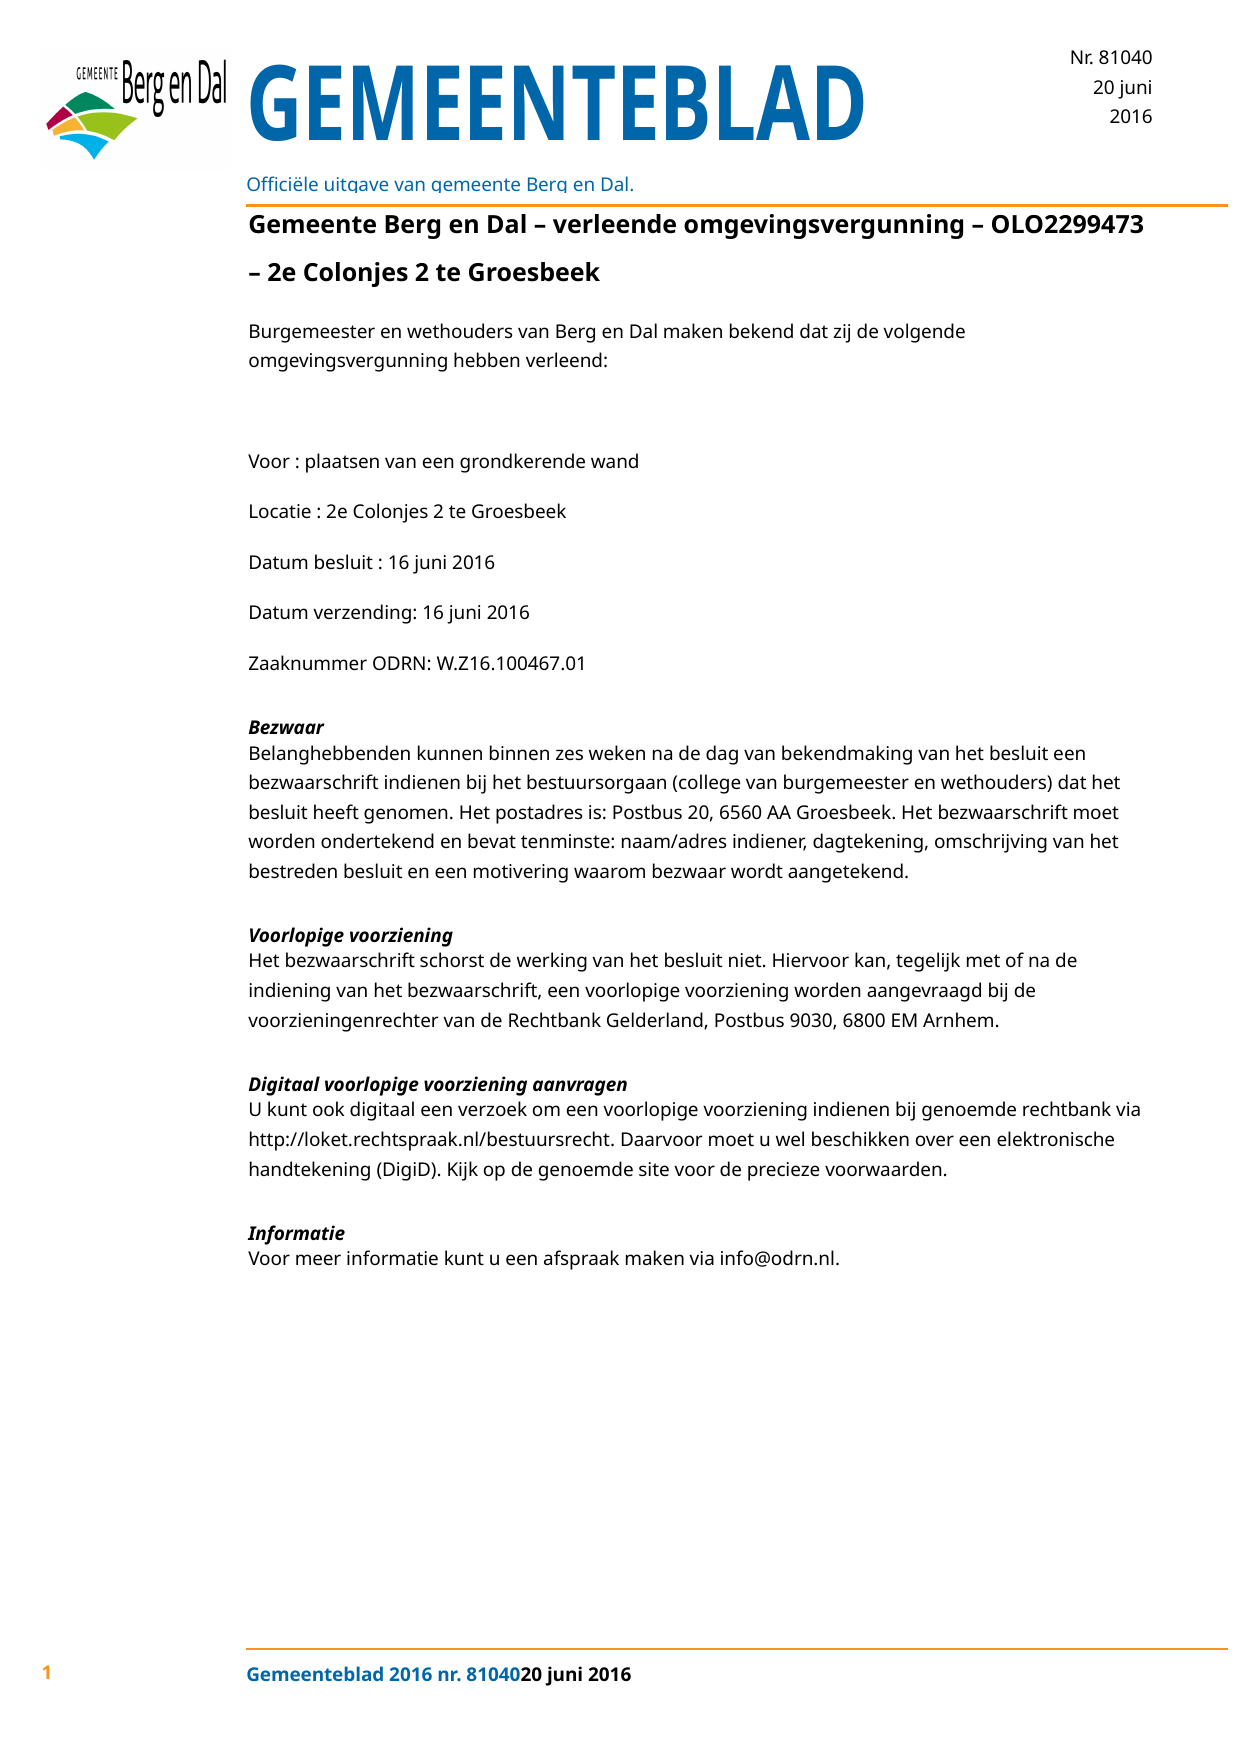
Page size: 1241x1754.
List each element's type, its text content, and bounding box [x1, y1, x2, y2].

text Voor : plaatsen van een grondkerende wand [248, 448, 1152, 474]
text Zaaknummer ODRN: W.Z16.100467.01 [248, 650, 1152, 676]
text Voor meer informatie kunt u een afspraak maken via info@odrn.nl. [248, 1245, 1152, 1271]
text U kunt ook digitaal een verzoek om een voorlopige voorziening indienen bij genoemde rechtbank via http://loket.rechtspraak.nl/bestuursrecht. Daarvoor moet u wel beschikken over een elektronische handtekening (DigiD). Kijk op de genoemde site voor de precieze voorwaarden. [248, 1097, 1152, 1181]
text Datum besluit : 16 juni 2016 [248, 549, 1152, 575]
text Burgemeester en wethouders van Berg en Dal maken bekend dat zij de volgende omgevingsvergunning hebben verleend: [248, 318, 1152, 373]
text Informatie [248, 1220, 1152, 1245]
text Bezwaar [248, 714, 1152, 740]
picture [41, 47, 231, 172]
text Voorlopige voorziening [248, 922, 1152, 948]
text Locatie : 2e Colonjes 2 te Groesbeek [248, 499, 1152, 524]
text Het bezwaarschrift schorst de werking van het besluit niet. Hiervoor kan, tegelijk met of na de indiening van het bezwaarschrift, een voorlopige voorziening worden aangevraagd bij de voorzieningenrechter van de Rechtbank Gelderland, Postbus 9030, 6800 EM Arnhem. [248, 948, 1152, 1033]
text Gemeente Berg en Dal – verleende omgevingsvergunning – OLO2299473 – 2e Colonjes 2 te Groesbeek [248, 207, 1152, 288]
text Belanghebbenden kunnen binnen zes weken na de dag van bekendmaking van het besluit een bezwaarschrift indienen bij het bestuursorgaan (college van burgemeester en wethouders) dat het besluit heeft genomen. Het postadres is: Postbus 20, 6560 AA Groesbeek. Het bezwaarschrift moet worden ondertekend en bevat tenminste: naam/adres indiener, dagtekening, omschrijving van het bestreden besluit en een motivering waarom bezwaar wordt aangetekend. [248, 740, 1152, 884]
text Datum verzending: 16 juni 2016 [248, 599, 1152, 625]
text Digitaal voorlopige voorziening aanvragen [248, 1071, 1152, 1097]
